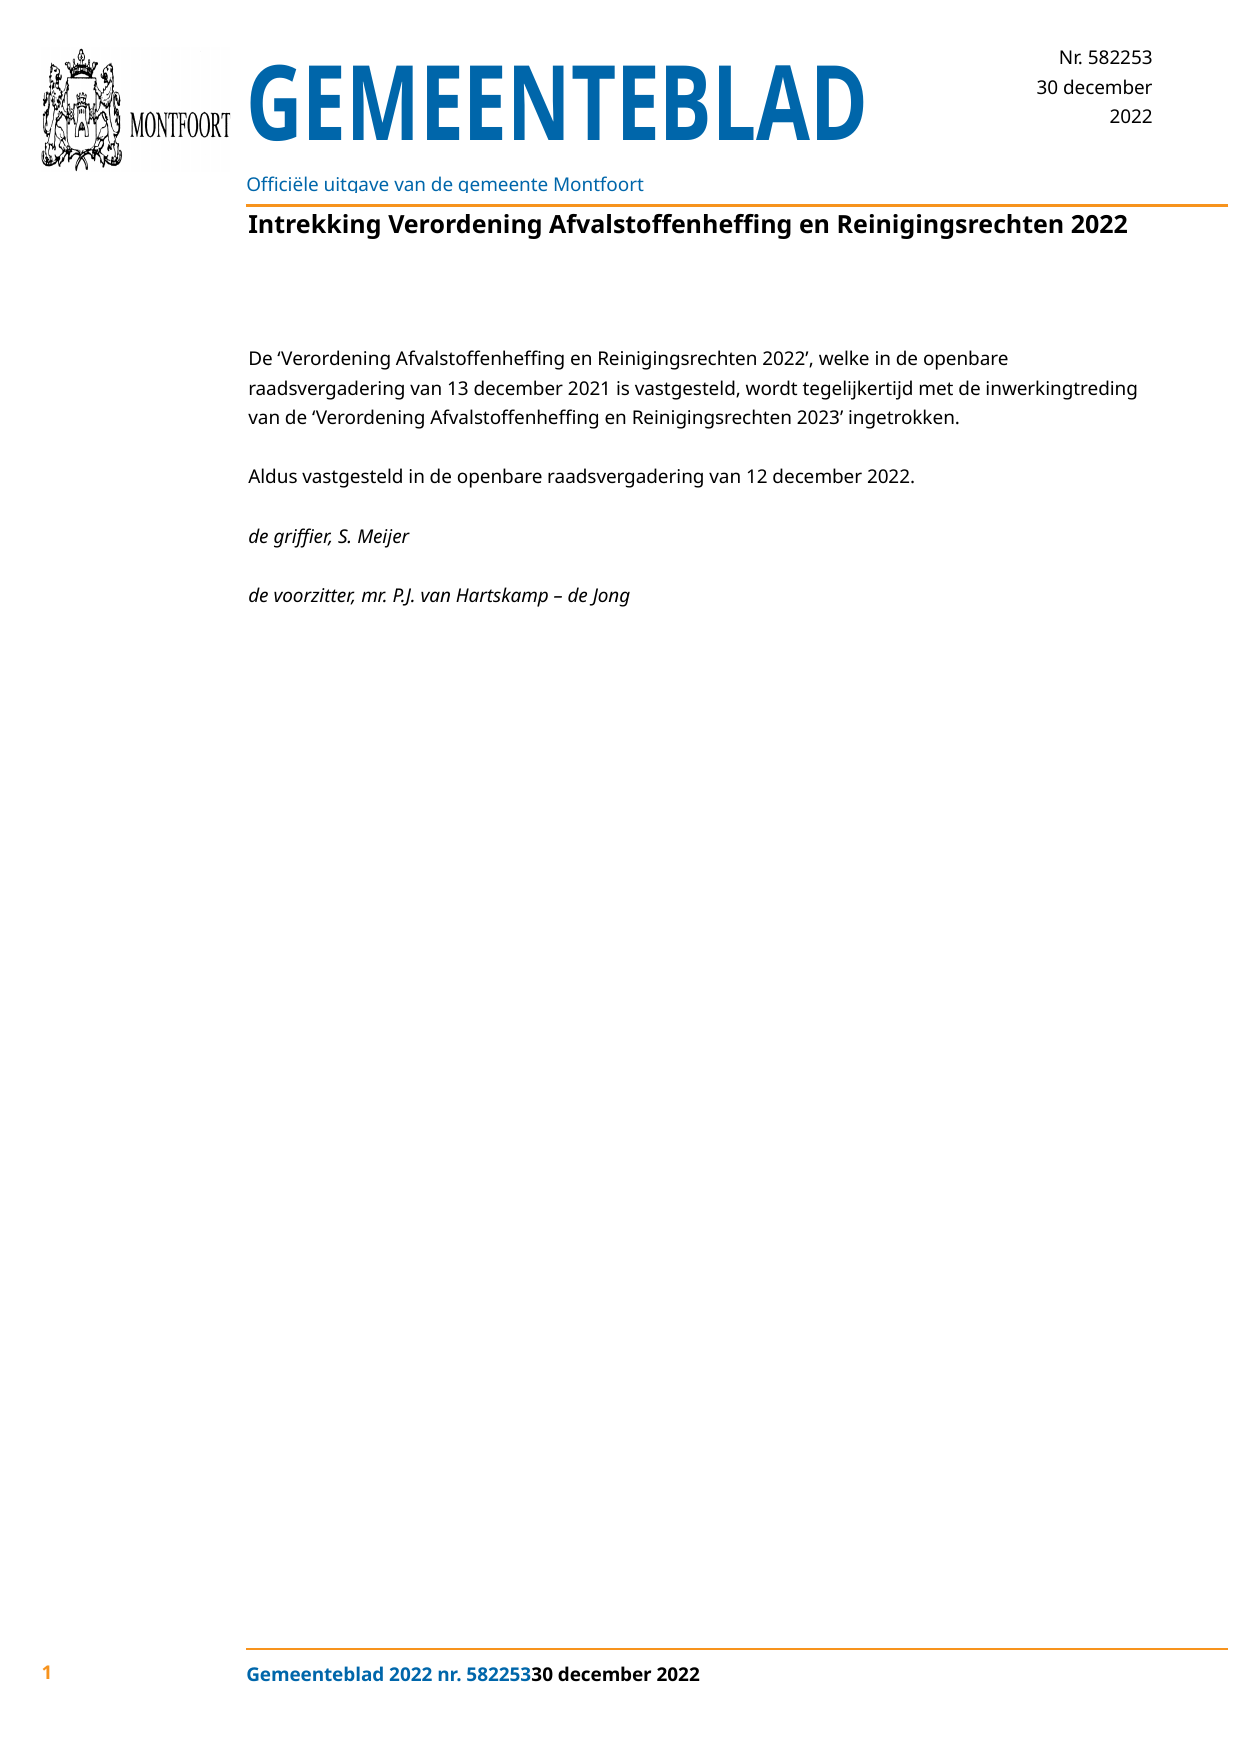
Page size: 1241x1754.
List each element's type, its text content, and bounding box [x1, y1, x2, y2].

picture [41, 47, 231, 172]
text Intrekking Verordening Afvalstoffenheffing en Reinigingsrechten 2022 [248, 207, 1152, 241]
text Aldus vastgesteld in de openbare raadsvergadering van 12 december 2022. [248, 464, 1152, 489]
text De ‘Verordening Afvalstoffenheffing en Reinigingsrechten 2022’, welke in de openbare raadsvergadering van 13 december 2021 is vastgesteld, wordt tegelijkertijd met de inwerkingtreding van de ‘Verordening Afvalstoffenheffing en Reinigingsrechten 2023’ ingetrokken. [248, 345, 1152, 430]
text de griffier, S. Meijer [248, 523, 1152, 548]
text de voorzitter, mr. P.J. van Hartskamp – de Jong [248, 582, 1152, 608]
